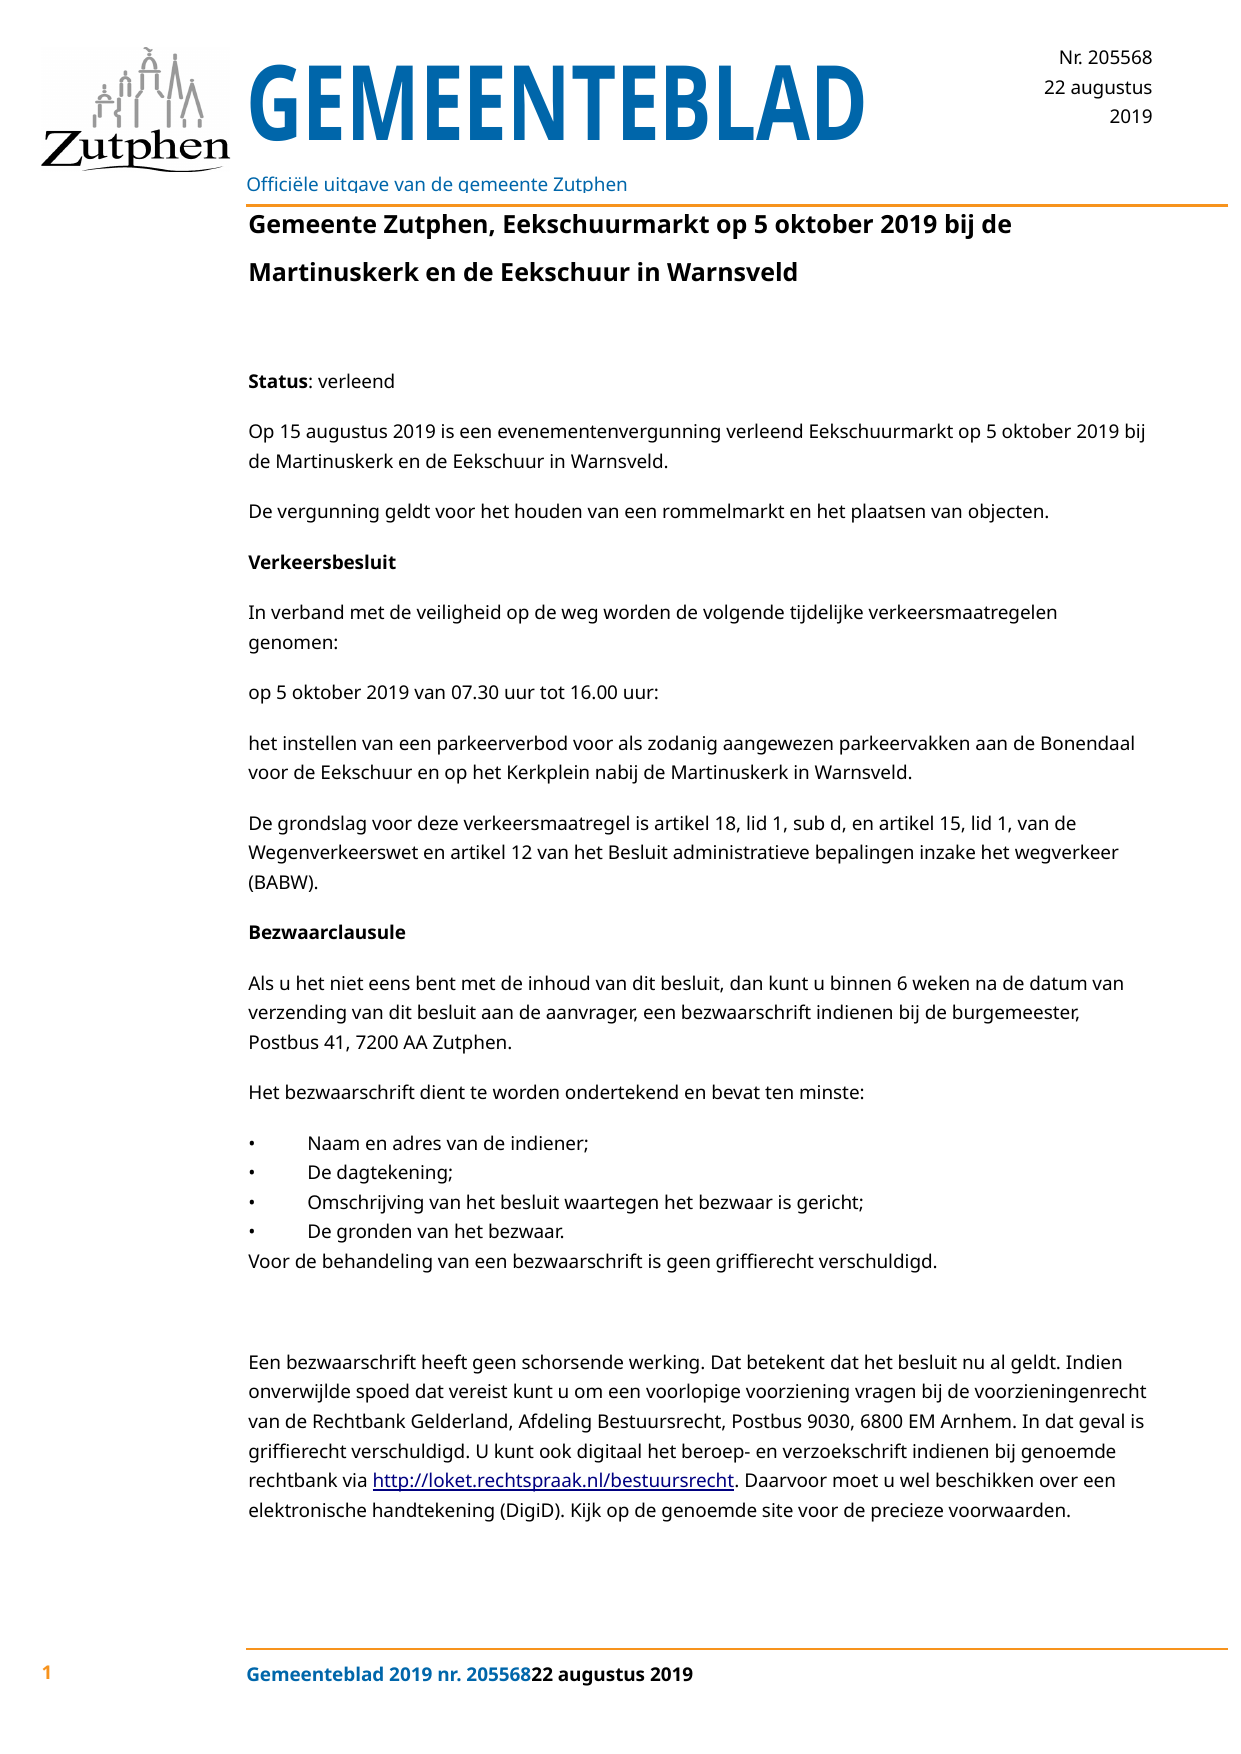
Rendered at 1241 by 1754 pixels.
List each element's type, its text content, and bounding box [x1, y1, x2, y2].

text In verband met de veiligheid op de weg worden de volgende tijdelijke verkeersmaatregelen genomen: [248, 599, 1152, 655]
list De dagtekening; [248, 1159, 1152, 1185]
picture [41, 47, 231, 172]
text Een bezwaarschrift heeft geen schorsende werking. Dat betekent dat het besluit nu al geldt. Indien onverwijlde spoed dat vereist kunt u om een voorlopige voorziening vragen bij de voorzieningenrecht van de Rechtbank Gelderland, Afdeling Bestuursrecht, Postbus 9030, 6800 EM Arnhem. In dat geval is griffierecht verschuldigd. U kunt ook digitaal het beroep- en verzoekschrift indienen bij genoemde rechtbank via http://loket.rechtspraak.nl/bestuursrecht. Daarvoor moet u wel beschikken over een elektronische handtekening (DigiD). Kijk op de genoemde site voor de precieze voorwaarden. [248, 1349, 1152, 1523]
text Als u het niet eens bent met de inhoud van dit besluit, dan kunt u binnen 6 weken na de datum van verzending van dit besluit aan de aanvrager, een bezwaarschrift indienen bij de burgemeester, Postbus 41, 7200 AA Zutphen. [248, 970, 1152, 1055]
text Verkeersbesluit [248, 549, 1152, 575]
text Het bezwaarschrift dient te worden ondertekend en bevat ten minste: [248, 1079, 1152, 1105]
text Voor de behandeling van een bezwaarschrift is geen griffierecht verschuldigd. [248, 1248, 1152, 1274]
text Bezwaarclausule [248, 919, 1152, 945]
list Omschrijving van het besluit waartegen het bezwaar is gericht; [248, 1189, 1152, 1215]
text Status: verleend [248, 368, 1152, 394]
list Naam en adres van de indiener; [248, 1130, 1152, 1156]
text Gemeente Zutphen, Eekschuurmarkt op 5 oktober 2019 bij de Martinuskerk en de Eekschuur in Warnsveld [248, 207, 1152, 288]
text De grondslag voor deze verkeersmaatregel is artikel 18, lid 1, sub d, en artikel 15, lid 1, van de Wegenverkeerswet en artikel 12 van het Besluit administratieve bepalingen inzake het wegverkeer (BABW). [248, 810, 1152, 895]
text Op 15 augustus 2019 is een evenementenvergunning verleend Eekschuurmarkt op 5 oktober 2019 bij de Martinuskerk en de Eekschuur in Warnsveld. [248, 419, 1152, 474]
text op 5 oktober 2019 van 07.30 uur tot 16.00 uur: [248, 679, 1152, 705]
list De gronden van het bezwaar. [248, 1219, 1152, 1244]
text De vergunning geldt voor het houden van een rommelmarkt en het plaatsen van objecten. [248, 499, 1152, 524]
text het instellen van een parkeerverbod voor als zodanig aangewezen parkeervakken aan de Bonendaal voor de Eekschuur en op het Kerkplein nabij de Martinuskerk in Warnsveld. [248, 730, 1152, 785]
